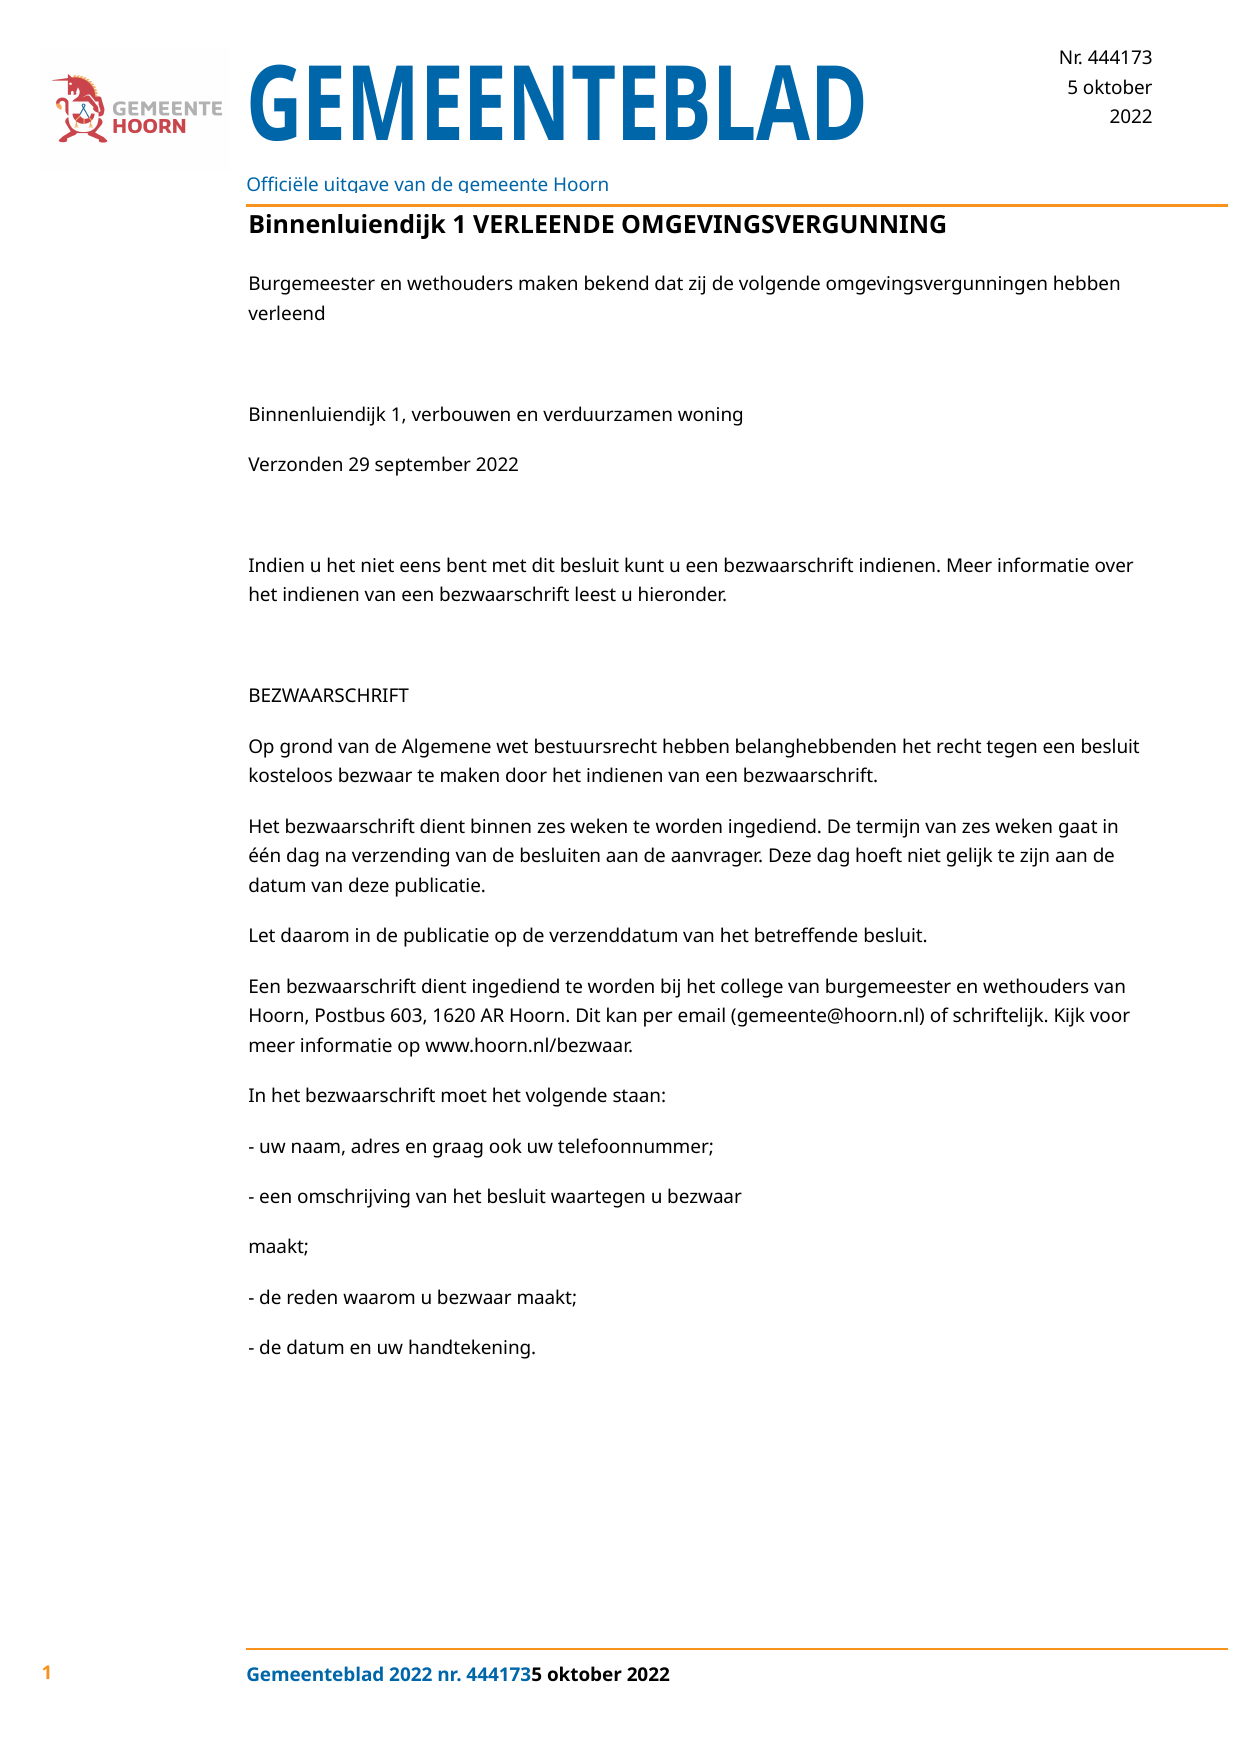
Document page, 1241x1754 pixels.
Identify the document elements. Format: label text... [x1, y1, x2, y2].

text maakt; [248, 1234, 1152, 1259]
text Verzonden 29 september 2022 [248, 451, 1152, 477]
picture [41, 47, 231, 172]
text - een omschrijving van het besluit waartegen u bezwaar [248, 1183, 1152, 1209]
text Een bezwaarschrift dient ingediend te worden bij het college van burgemeester en wethouders van Hoorn, Postbus 603, 1620 AR Hoorn. Dit kan per email (gemeente@hoorn.nl) of schriftelijk. Kijk voor meer informatie op www.hoorn.nl/bezwaar. [248, 973, 1152, 1058]
text - uw naam, adres en graag ook uw telefoonnummer; [248, 1133, 1152, 1158]
text Op grond van de Algemene wet bestuursrecht hebben belanghebbenden het recht tegen een besluit kosteloos bezwaar te maken door het indienen van een bezwaarschrift. [248, 733, 1152, 788]
text Binnenluiendijk 1, verbouwen en verduurzamen woning [248, 401, 1152, 426]
text Burgemeester en wethouders maken bekend dat zij de volgende omgevingsvergunningen hebben verleend [248, 270, 1152, 326]
text - de datum en uw handtekening. [248, 1334, 1152, 1360]
text Binnenluiendijk 1 VERLEENDE OMGEVINGSVERGUNNING [248, 207, 1152, 241]
text Het bezwaarschrift dient binnen zes weken te worden ingediend. De termijn van zes weken gaat in één dag na verzending van de besluiten aan de aanvrager. Deze dag hoeft niet gelijk te zijn aan de datum van deze publicatie. [248, 813, 1152, 898]
text In het bezwaarschrift moet het volgende staan: [248, 1082, 1152, 1108]
text BEZWAARSCHRIFT [248, 682, 1152, 708]
text Indien u het niet eens bent met dit besluit kunt u een bezwaarschrift indienen. Meer informatie over het indienen van een bezwaarschrift leest u hieronder. [248, 552, 1152, 607]
text Let daarom in de publicatie op de verzenddatum van het betreffende besluit. [248, 922, 1152, 948]
text - de reden waarom u bezwaar maakt; [248, 1284, 1152, 1310]
